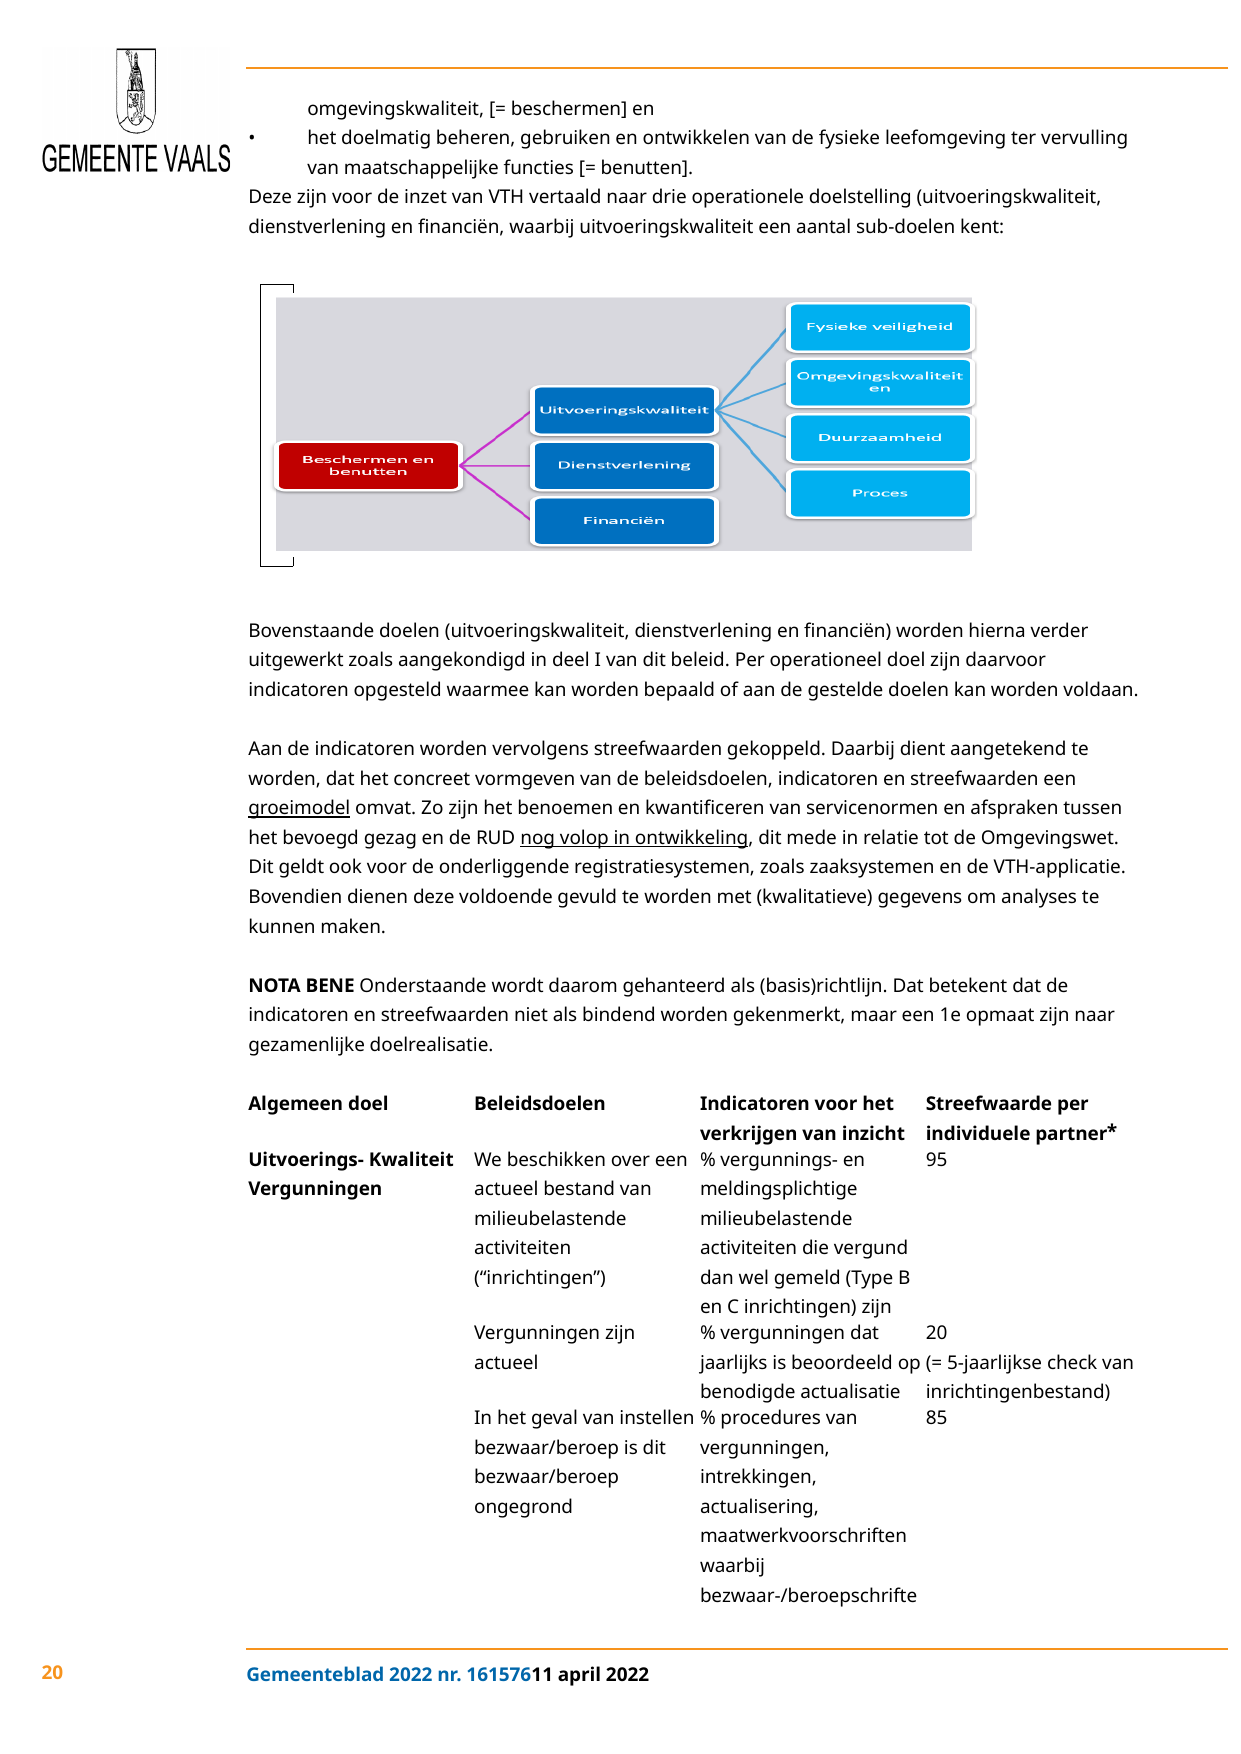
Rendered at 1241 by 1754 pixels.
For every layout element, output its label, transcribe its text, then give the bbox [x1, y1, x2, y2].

table_header Indicatoren voor het verkrijgen van inzicht [700, 1090, 926, 1146]
picture [268, 293, 978, 557]
table_cell 95 [926, 1146, 1152, 1319]
text Aan de indicatoren worden vervolgens streefwaarden gekoppeld. Daarbij dient aangetekend te worden, dat het concreet vormgeven van de beleidsdoelen, indicatoren en streefwaarden een groeimodel omvat. Zo zijn het benoemen en kwantificeren van servicenormen en afspraken tussen het bevoegd gezag en de RUD nog volop in ontwikkeling, dit mede in relatie tot de Omgevingswet. [248, 735, 1152, 850]
text NOTA BENE Onderstaande wordt daarom gehanteerd als (basis)richtlijn. Dat betekent dat de indicatoren en streefwaarden niet als bindend worden gekenmerkt, maar een 1e opmaat zijn naar gezamenlijke doelrealisatie. [248, 972, 1152, 1057]
list omgevingskwaliteit, [= beschermen] en [248, 95, 1152, 121]
table_cell 85 [926, 1404, 1152, 1607]
table_header Algemeen doel [248, 1090, 474, 1146]
table_header Beleidsdoelen [474, 1090, 700, 1146]
list het doelmatig beheren, gebruiken en ontwikkelen van de fysieke leefomgeving ter vervulling van maatschappelijke functies [= benutten]. [248, 124, 1152, 180]
table_header Streefwaarde per individuele partner ⃰ [926, 1090, 1152, 1146]
table_cell Uitvoerings- Kwaliteit Vergunningen [248, 1146, 474, 1607]
table_cell Vergunningen zijn actueel [474, 1319, 700, 1404]
text Deze zijn voor de inzet van VTH vertaald naar drie operationele doelstelling (uitvoeringskwaliteit, dienstverlening en financiën, waarbij uitvoeringskwaliteit een aantal sub-doelen kent: [248, 183, 1152, 239]
table_cell % vergunningen dat jaarlijks is beoordeeld op benodigde actualisatie [700, 1319, 926, 1404]
table_cell In het geval van instellen bezwaar/beroep is dit bezwaar/beroep ongegrond [474, 1404, 700, 1607]
table_cell 20 (= 5-jaarlijkse check van inrichtingenbestand) [926, 1319, 1152, 1404]
table_cell % vergunnings- en meldingsplichtige milieubelastende activiteiten die vergund dan wel gemeld (Type B en C inrichtingen) zijn [700, 1146, 926, 1319]
table_cell % procedures van vergunningen, intrekkingen, actualisering, maatwerkvoorschriften waarbij bezwaar-/beroepschrifte [700, 1404, 926, 1607]
picture [41, 47, 231, 172]
text Dit geldt ook voor de onderliggende registratiesystemen, zoals zaaksystemen en de VTH-applicatie. Bovendien dienen deze voldoende gevuld te worden met (kwalitatieve) gegevens om analyses te kunnen maken. [248, 854, 1152, 938]
table_cell We beschikken over een actueel bestand van milieubelastende activiteiten (“inrichtingen”) [474, 1146, 700, 1319]
text Bovenstaande doelen (uitvoeringskwaliteit, dienstverlening en financiën) worden hierna verder uitgewerkt zoals aangekondigd in deel I van dit beleid. Per operationeel doel zijn daarvoor indicatoren opgesteld waarmee kan worden bepaald of aan de gestelde doelen kan worden voldaan. [248, 617, 1152, 702]
